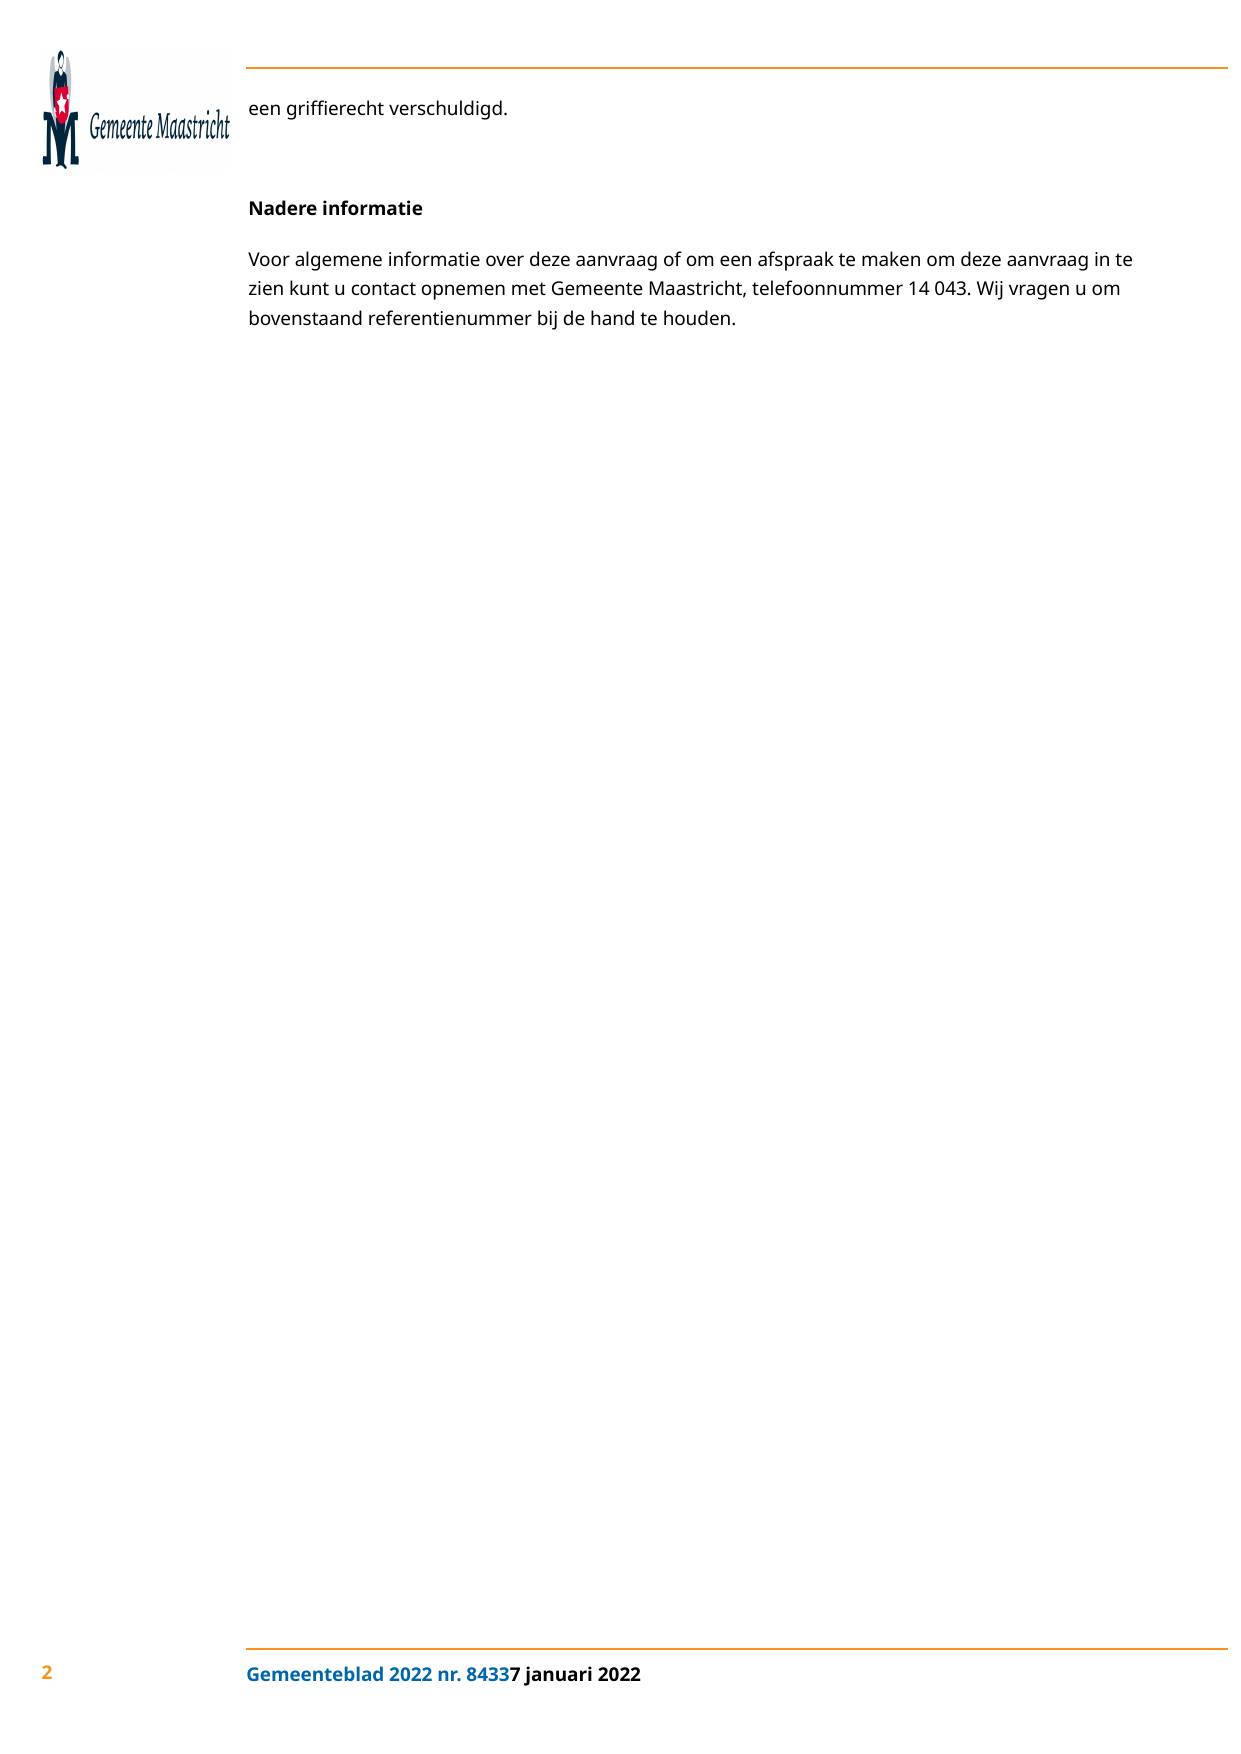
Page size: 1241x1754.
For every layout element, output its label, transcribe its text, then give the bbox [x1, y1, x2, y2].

picture [41, 47, 231, 172]
text Nadere informatie [248, 196, 1152, 221]
text Voor algemene informatie over deze aanvraag of om een afspraak te maken om deze aanvraag in te zien kunt u contact opnemen met Gemeente Maastricht, telefoonnummer 14 043. Wij vragen u om bovenstaand referentienummer bij de hand te houden. [248, 246, 1152, 331]
text een griffierecht verschuldigd. [248, 95, 1152, 121]
